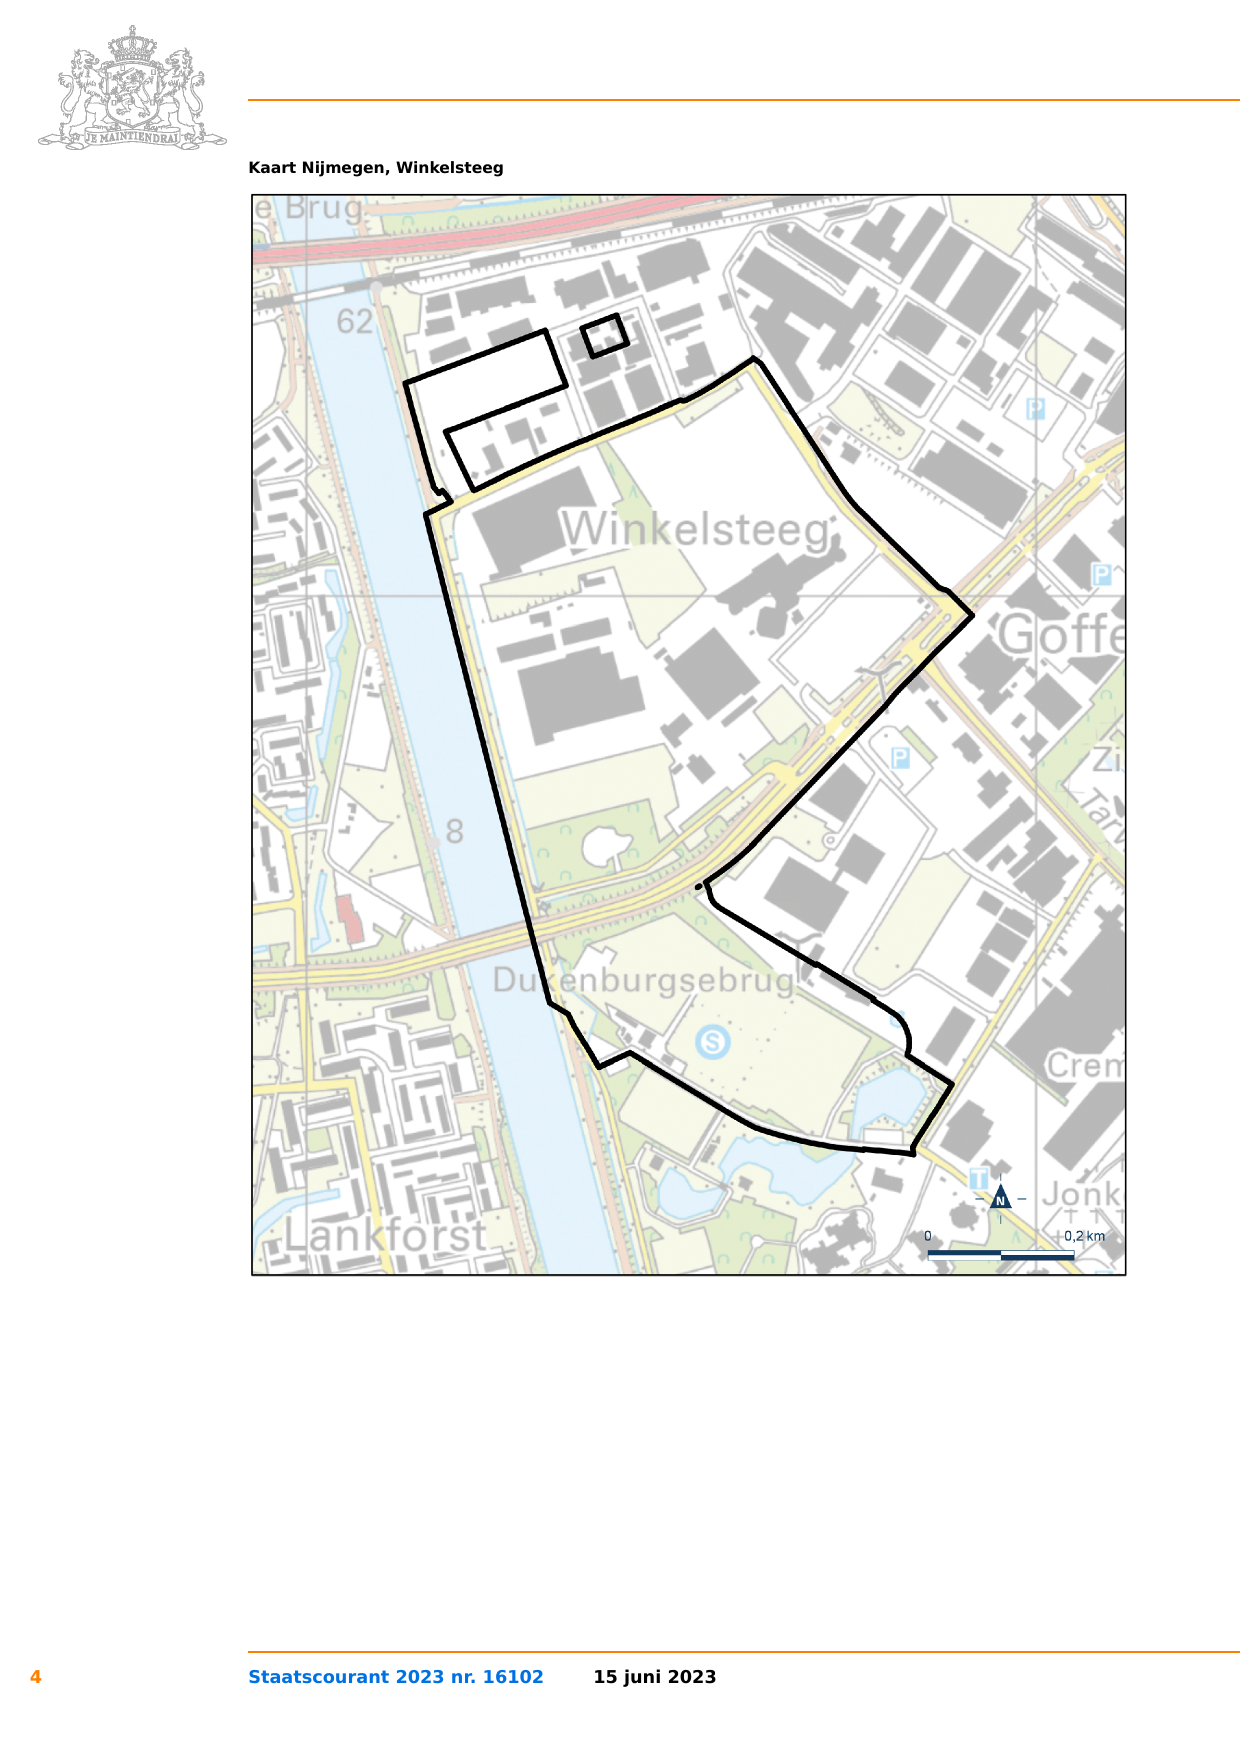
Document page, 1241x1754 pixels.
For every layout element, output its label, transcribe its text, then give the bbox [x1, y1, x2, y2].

picture [38, 25, 227, 150]
text Kaart Nijmegen, Winkelsteeg [248, 159, 1134, 177]
picture [248, 188, 1134, 1282]
